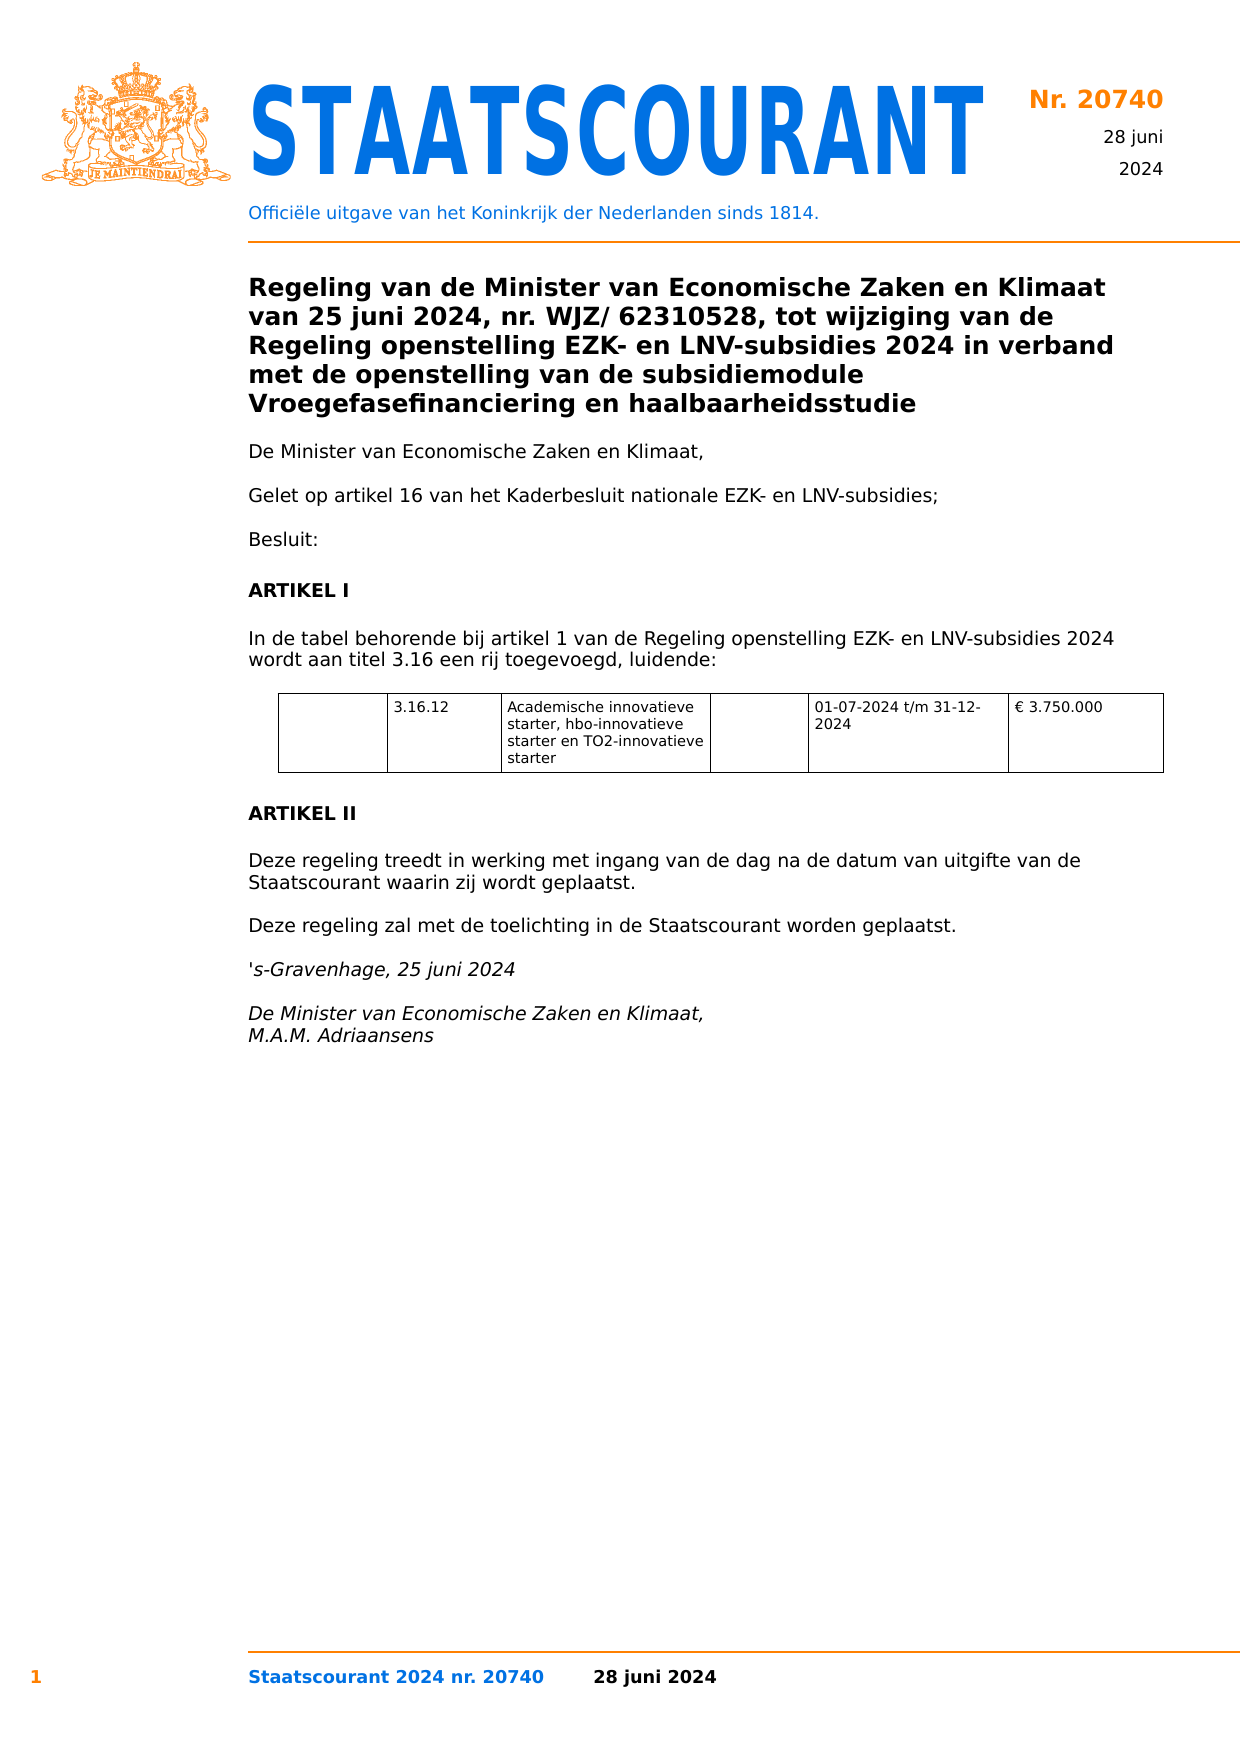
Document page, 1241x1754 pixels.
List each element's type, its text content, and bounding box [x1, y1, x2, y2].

subtitle Regeling van de Minister van Economische Zaken en Klimaat van 25 juni 2024, nr. WJZ/ 62310528, tot wijziging van de Regeling openstelling EZK- en LNV-subsidies 2024 in verband met de openstelling van de subsidiemodule Vroegefasefinanciering en haalbaarheidsstudie [248, 273, 1163, 419]
text De Minister van Economische Zaken en Klimaat, M.A.M. Adriaansens [248, 1003, 1163, 1047]
table_header 01-07-2024 t/m 31-12-2024 [809, 694, 1008, 772]
table_header € 3.750.000 [1009, 694, 1163, 772]
text In de tabel behorende bij artikel 1 van de Regeling openstelling EZK- en LNV-subsidies 2024 wordt aan titel 3.16 een rij toegevoegd, luidende: [248, 627, 1163, 671]
text 's-Gravenhage, 25 juni 2024 [248, 959, 1163, 981]
table_cell 2024 [998, 153, 1240, 203]
text De Minister van Economische Zaken en Klimaat, [248, 441, 1163, 463]
text Besluit: [248, 528, 1163, 550]
picture [41, 62, 231, 186]
table_header STAATSCOURANT [248, 62, 998, 203]
text Deze regeling zal met de toelichting in de Staatscourant worden geplaatst. [248, 915, 1163, 937]
table_header Nr. 20740 [998, 62, 1240, 121]
table_header [711, 694, 808, 772]
table_cell Officiële uitgave van het Koninkrijk der Nederlanden sinds 1814. [248, 203, 1240, 241]
subtitle ARTIKEL II [248, 803, 1163, 824]
table_header Academische innovatieve starter, hbo-innovatieve starter en TO2-innovatieve starter [502, 694, 710, 772]
subtitle ARTIKEL I [248, 580, 1163, 602]
table_cell 28 juni [998, 121, 1240, 153]
table_header 3.16.12 [388, 694, 501, 772]
table_header [279, 694, 387, 772]
table_header [25, 62, 248, 241]
text Gelet op artikel 16 van het Kaderbesluit nationale EZK- en LNV-subsidies; [248, 484, 1163, 507]
text Deze regeling treedt in werking met ingang van de dag na de datum van uitgifte van de Staatscourant waarin zij wordt geplaatst. [248, 849, 1163, 893]
